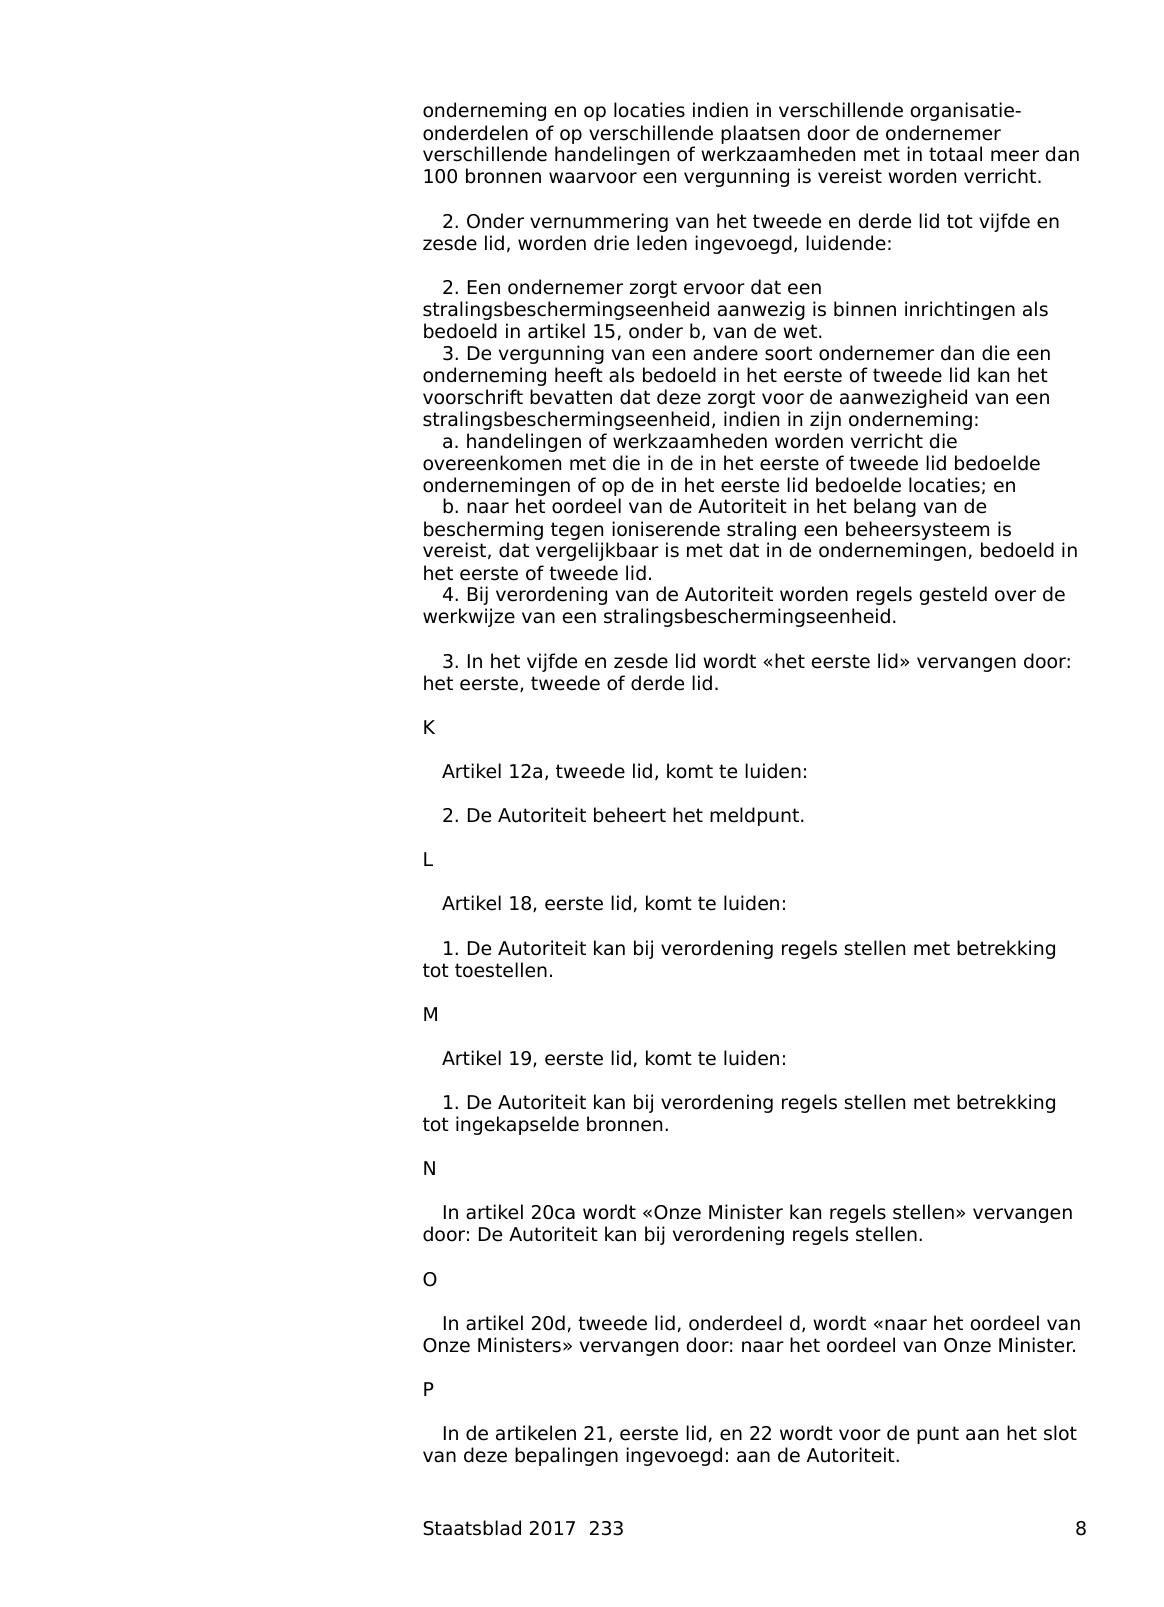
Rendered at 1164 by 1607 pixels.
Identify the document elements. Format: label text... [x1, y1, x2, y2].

text 3. De vergunning van een andere soort ondernemer dan die een onderneming heeft als bedoeld in het eerste of tweede lid kan het voorschrift bevatten dat deze zorgt voor de aanwezigheid van een stralingsbeschermingseenheid, indien in zijn onderneming: [422, 343, 1087, 431]
text P [422, 1379, 1087, 1401]
text K [422, 717, 1087, 739]
text N [422, 1158, 1087, 1180]
text a. handelingen of werkzaamheden worden verricht die overeenkomen met die in de in het eerste of tweede lid bedoelde ondernemingen of op de in het eerste lid bedoelde locaties; en [422, 431, 1087, 496]
text 4. Bij verordening van de Autoriteit worden regels gesteld over de werkwijze van een stralingsbeschermingseenheid. [422, 584, 1087, 628]
text In artikel 20ca wordt «Onze Minister kan regels stellen» vervangen door: De Autoriteit kan bij verordening regels stellen. [422, 1202, 1087, 1246]
text Artikel 12a, tweede lid, komt te luiden: [422, 761, 1087, 783]
text b. naar het oordeel van de Autoriteit in het belang van de bescherming tegen ioniserende straling een beheersysteem is vereist, dat vergelijkbaar is met dat in de ondernemingen, bedoeld in het eerste of tweede lid. [422, 496, 1087, 584]
text L [422, 849, 1087, 871]
text 1. De Autoriteit kan bij verordening regels stellen met betrekking tot toestellen. [422, 937, 1087, 981]
text Artikel 19, eerste lid, komt te luiden: [422, 1048, 1087, 1070]
text 2. De Autoriteit beheert het meldpunt. [422, 805, 1087, 827]
text In artikel 20d, tweede lid, onderdeel d, wordt «naar het oordeel van Onze Ministers» vervangen door: naar het oordeel van Onze Minister. [422, 1313, 1087, 1357]
text Artikel 18, eerste lid, komt te luiden: [422, 893, 1087, 915]
text In de artikelen 21, eerste lid, en 22 wordt voor de punt aan het slot van deze bepalingen ingevoegd: aan de Autoriteit. [422, 1423, 1087, 1467]
text 3. In het vijfde en zesde lid wordt «het eerste lid» vervangen door: het eerste, tweede of derde lid. [422, 651, 1087, 694]
text 1. De Autoriteit kan bij verordening regels stellen met betrekking tot ingekapselde bronnen. [422, 1092, 1087, 1136]
text onderneming en op locaties indien in verschillende organisatie-onderdelen of op verschillende plaatsen door de ondernemer verschillende handelingen of werkzaamheden met in totaal meer dan 100 bronnen waarvoor een vergunning is vereist worden verricht. [422, 100, 1087, 188]
text 2. Onder vernummering van het tweede en derde lid tot vijfde en zesde lid, worden drie leden ingevoegd, luidende: [422, 211, 1087, 254]
text M [422, 1004, 1087, 1026]
text O [422, 1268, 1087, 1290]
text 2. Een ondernemer zorgt ervoor dat een stralingsbeschermingseenheid aanwezig is binnen inrichtingen als bedoeld in artikel 15, onder b, van de wet. [422, 277, 1087, 343]
